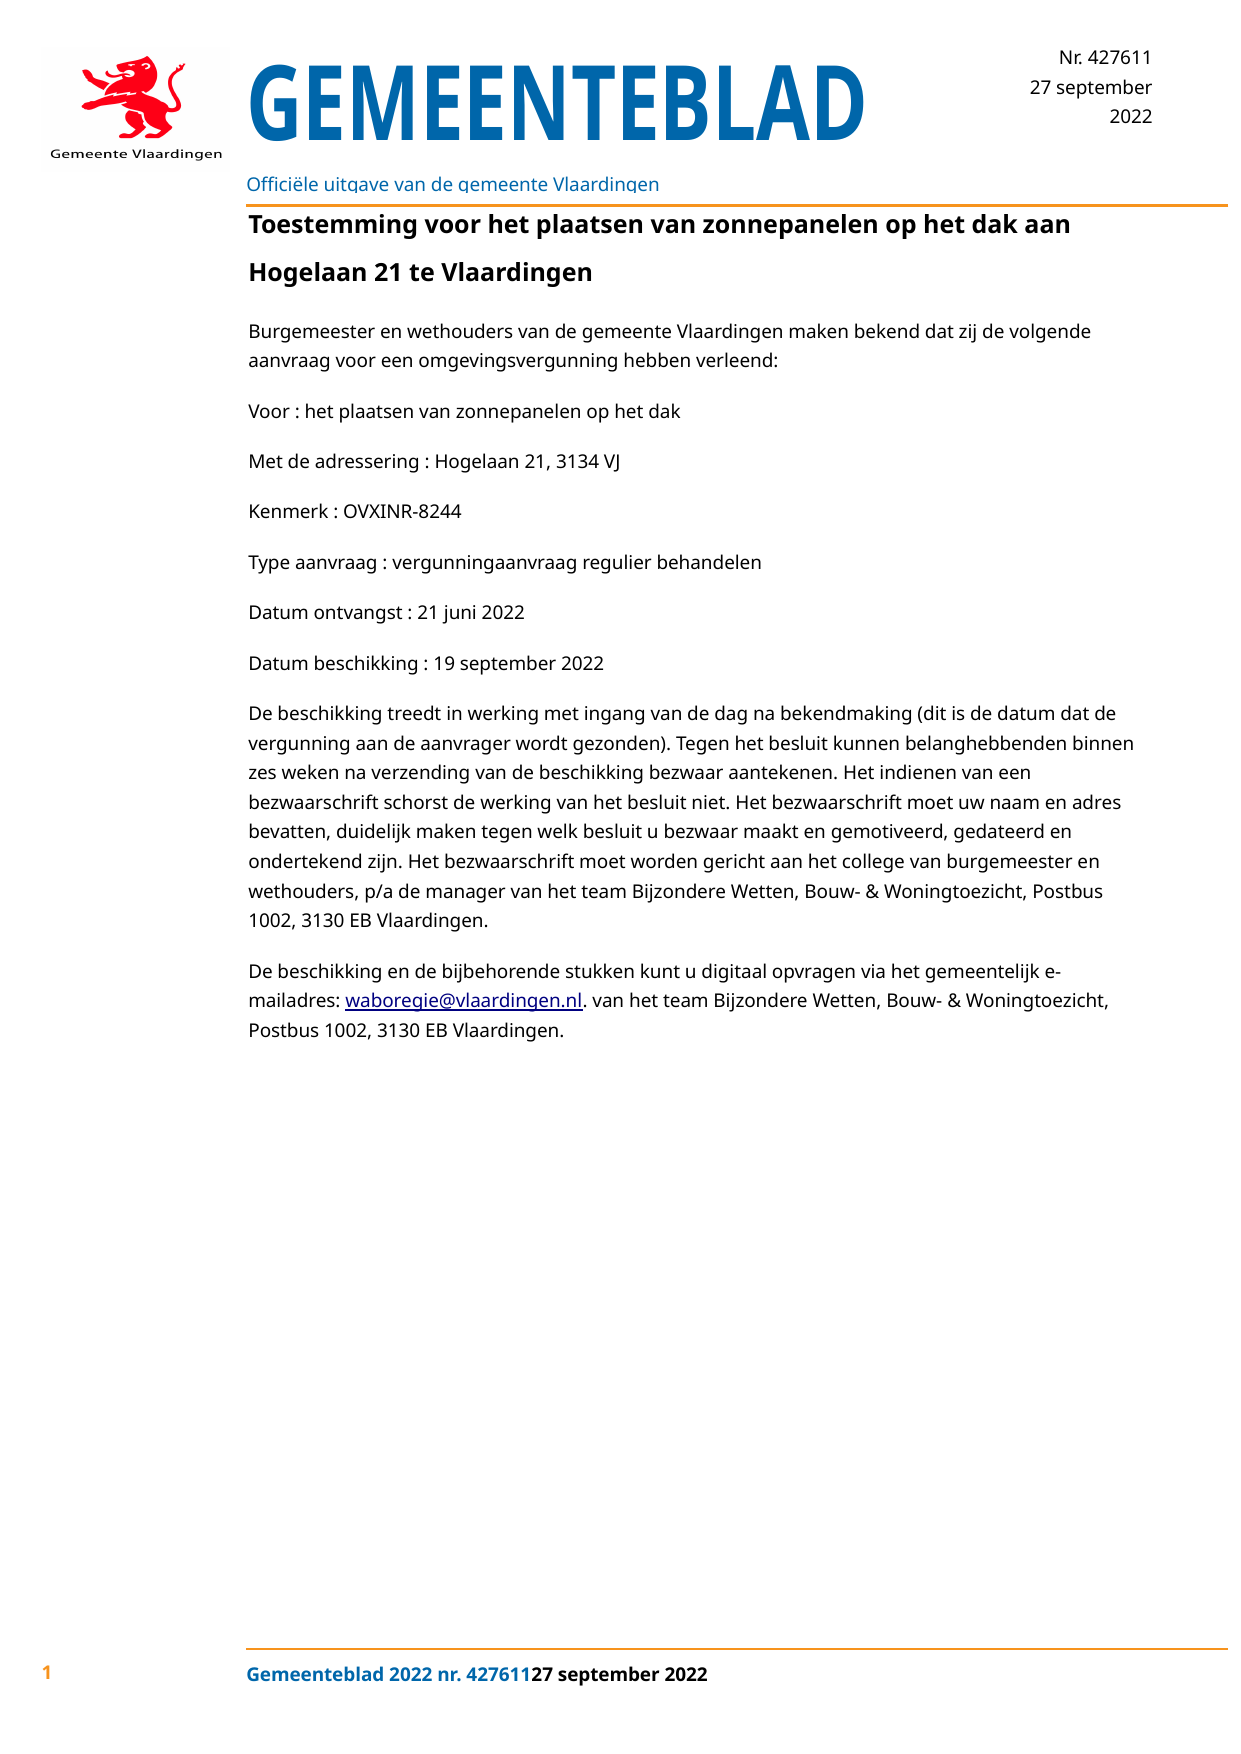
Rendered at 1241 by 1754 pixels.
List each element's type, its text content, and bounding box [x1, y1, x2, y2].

text De beschikking treedt in werking met ingang van de dag na bekendmaking (dit is de datum dat de vergunning aan de aanvrager wordt gezonden). Tegen het besluit kunnen belanghebbenden binnen zes weken na verzending van de beschikking bezwaar aantekenen. Het indienen van een bezwaarschrift schorst de werking van het besluit niet. Het bezwaarschrift moet uw naam en adres bevatten, duidelijk maken tegen welk besluit u bezwaar maakt en gemotiveerd, gedateerd en ondertekend zijn. Het bezwaarschrift moet worden gericht aan het college van burgemeester en wethouders, p/a de manager van het team Bijzondere Wetten, Bouw- & Woningtoezicht, Postbus 1002, 3130 EB Vlaardingen. [248, 700, 1152, 933]
text Datum ontvangst : 21 juni 2022 [248, 599, 1152, 625]
text Type aanvraag : vergunningaanvraag regulier behandelen [248, 549, 1152, 575]
text Kenmerk : OVXINR-8244 [248, 499, 1152, 524]
text Toestemming voor het plaatsen van zonnepanelen op het dak aan Hogelaan 21 te Vlaardingen [248, 207, 1152, 288]
text Burgemeester en wethouders van de gemeente Vlaardingen maken bekend dat zij de volgende aanvraag voor een omgevingsvergunning hebben verleend: [248, 318, 1152, 373]
text Datum beschikking : 19 september 2022 [248, 650, 1152, 676]
picture [41, 47, 231, 172]
text De beschikking en de bijbehorende stukken kunt u digitaal opvragen via het gemeentelijk e-mailadres: waboregie@vlaardingen.nl. van het team Bijzondere Wetten, Bouw- & Woningtoezicht, Postbus 1002, 3130 EB Vlaardingen. [248, 958, 1152, 1043]
text Voor : het plaatsen van zonnepanelen op het dak [248, 398, 1152, 424]
text Met de adressering : Hogelaan 21, 3134 VJ [248, 448, 1152, 474]
